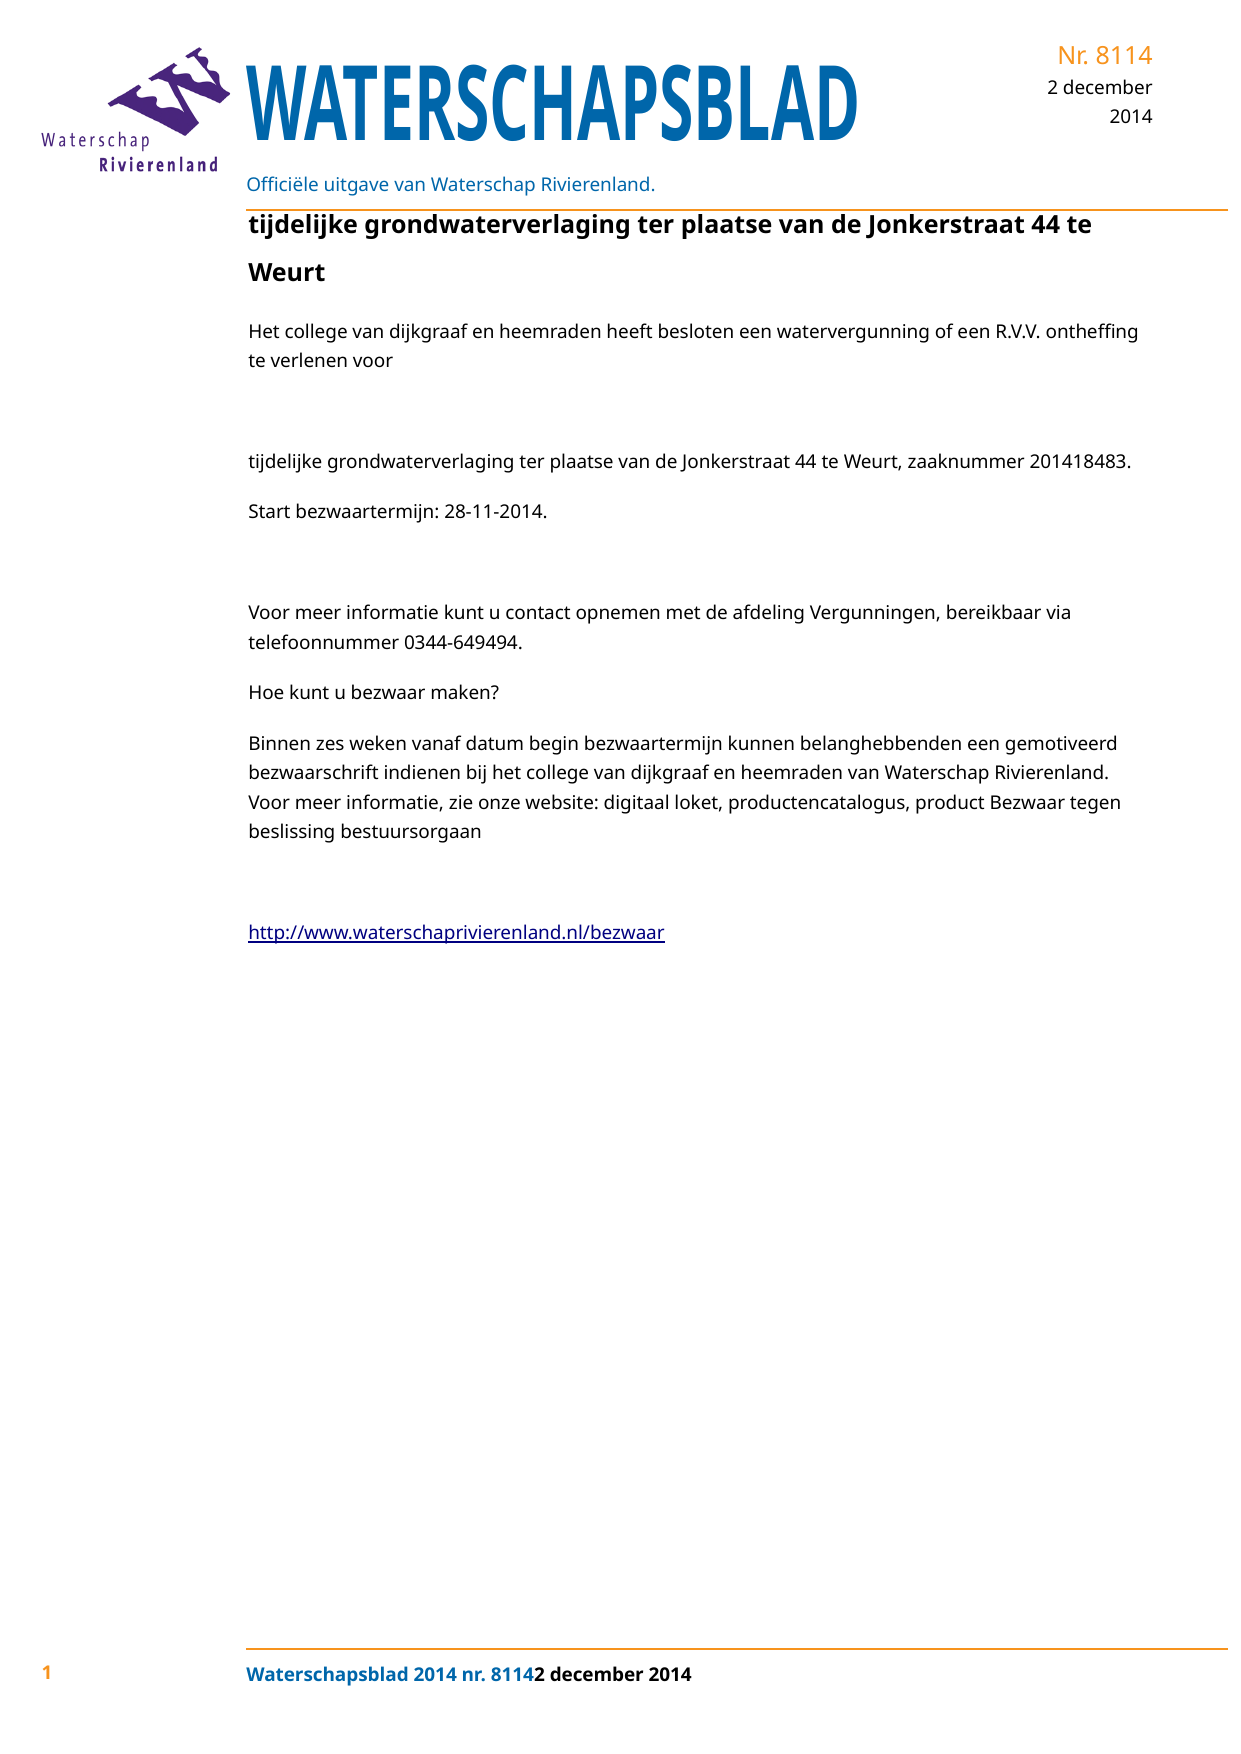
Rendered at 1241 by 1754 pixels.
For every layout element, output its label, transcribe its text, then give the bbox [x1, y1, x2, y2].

text Hoe kunt u bezwaar maken? [248, 679, 1152, 705]
text Het college van dijkgraaf en heemraden heeft besloten een watervergunning of een R.V.V. ontheffing te verlenen voor [248, 318, 1152, 373]
text tijdelijke grondwaterverlaging ter plaatse van de Jonkerstraat 44 te Weurt, zaaknummer 201418483. [248, 448, 1152, 474]
text http://www.waterschaprivierenland.nl/bezwaar [248, 919, 1152, 945]
text Binnen zes weken vanaf datum begin bezwaartermijn kunnen belanghebbenden een gemotiveerd bezwaarschrift indienen bij het college van dijkgraaf en heemraden van Waterschap Rivierenland. Voor meer informatie, zie onze website: digitaal loket, productencatalogus, product Bezwaar tegen beslissing bestuursorgaan [248, 730, 1152, 844]
text Voor meer informatie kunt u contact opnemen met de afdeling Vergunningen, bereikbaar via telefoonnummer 0344-649494. [248, 599, 1152, 655]
picture [41, 47, 231, 172]
text tijdelijke grondwaterverlaging ter plaatse van de Jonkerstraat 44 te Weurt [248, 211, 1152, 288]
text Start bezwaartermijn: 28-11-2014. [248, 499, 1152, 524]
